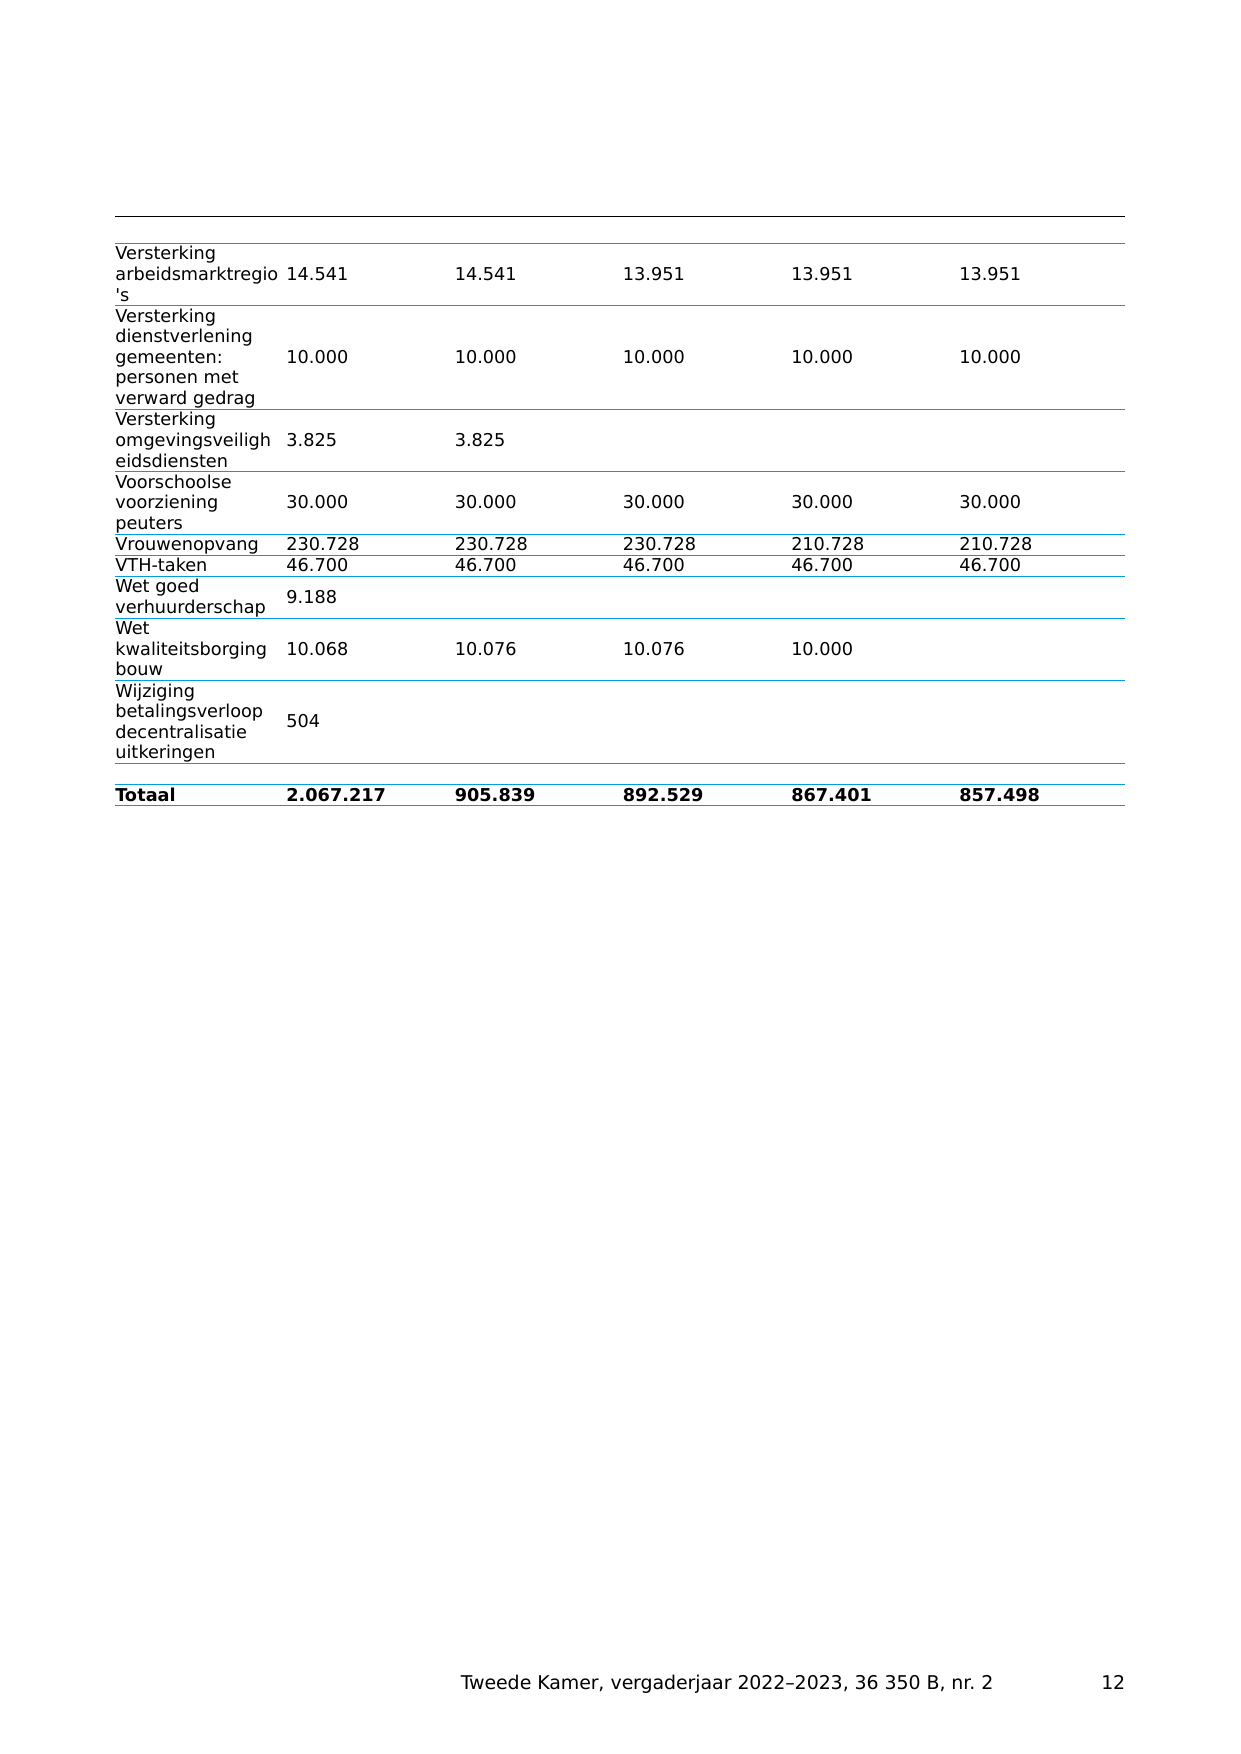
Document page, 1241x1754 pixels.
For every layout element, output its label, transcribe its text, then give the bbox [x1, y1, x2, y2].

table_cell Voorschoolse voorziening peuters [115, 472, 283, 533]
table_cell [452, 681, 620, 763]
table_cell 13.951 [956, 244, 1125, 305]
table_cell [452, 577, 620, 618]
table_cell 3.825 [283, 410, 452, 471]
table_cell 905.839 [452, 785, 620, 805]
table_cell [620, 764, 788, 784]
table_cell [956, 619, 1125, 680]
table_cell 10.000 [788, 306, 956, 409]
table_cell Vrouwenopvang [115, 535, 283, 555]
table_cell VTH-taken [115, 556, 283, 576]
table_cell [788, 764, 956, 784]
table_cell 892.529 [620, 785, 788, 805]
table_cell 10.000 [283, 306, 452, 409]
table_cell 10.000 [788, 619, 956, 680]
table_cell [115, 764, 283, 784]
table_cell [956, 764, 1125, 784]
table_cell [788, 217, 956, 243]
table_cell [788, 410, 956, 471]
table_cell [620, 577, 788, 618]
table_cell 30.000 [788, 472, 956, 533]
table_cell 46.700 [956, 556, 1125, 576]
table_cell 10.000 [620, 306, 788, 409]
table_cell 30.000 [956, 472, 1125, 533]
table_cell Wijziging betalingsverloop decentralisatie uitkeringen [115, 681, 283, 763]
table_cell [452, 764, 620, 784]
table_cell [620, 681, 788, 763]
table_cell Totaal [115, 785, 283, 805]
table_cell [115, 217, 283, 243]
table_cell [283, 217, 452, 243]
table_cell [283, 764, 452, 784]
table_cell 210.728 [788, 535, 956, 555]
table_cell 10.000 [956, 306, 1125, 409]
table_cell Versterking omgevingsveiligheidsdiensten [115, 410, 283, 471]
table_cell 46.700 [283, 556, 452, 576]
table_cell 46.700 [620, 556, 788, 576]
table_cell [620, 217, 788, 243]
table_cell Versterking dienstverlening gemeenten: personen met verward gedrag [115, 306, 283, 409]
table_cell 46.700 [788, 556, 956, 576]
table_cell Wet goed verhuurderschap [115, 577, 283, 618]
table_cell 10.076 [452, 619, 620, 680]
table_cell 230.728 [283, 535, 452, 555]
table_cell [452, 217, 620, 243]
table_cell 867.401 [788, 785, 956, 805]
table_cell [956, 217, 1125, 243]
table_cell 14.541 [283, 244, 452, 305]
table_cell 46.700 [452, 556, 620, 576]
table_cell 230.728 [452, 535, 620, 555]
table_cell 30.000 [452, 472, 620, 533]
table_cell 13.951 [620, 244, 788, 305]
table_cell [788, 577, 956, 618]
table_cell 10.076 [620, 619, 788, 680]
table_cell Versterking arbeidsmarktregio's [115, 244, 283, 305]
table_cell [788, 681, 956, 763]
table_cell 857.498 [956, 785, 1125, 805]
table_cell 3.825 [452, 410, 620, 471]
table_cell 10.000 [452, 306, 620, 409]
table_cell 9.188 [283, 577, 452, 618]
table_cell Wet kwaliteitsborging bouw [115, 619, 283, 680]
table_cell 230.728 [620, 535, 788, 555]
table_cell [956, 410, 1125, 471]
table_cell 10.068 [283, 619, 452, 680]
table_cell [620, 410, 788, 471]
table_header Tabel 5 Decentralisatie-uitkeringen (bedragen x € 1.000) [115, 191, 1125, 216]
table_cell 2.067.217 [283, 785, 452, 805]
table_cell 30.000 [620, 472, 788, 533]
table_cell 14.541 [452, 244, 620, 305]
table_cell 504 [283, 681, 452, 763]
table_cell 13.951 [788, 244, 956, 305]
table_cell [956, 577, 1125, 618]
table_cell 210.728 [956, 535, 1125, 555]
table_cell [956, 681, 1125, 763]
table_cell 30.000 [283, 472, 452, 533]
